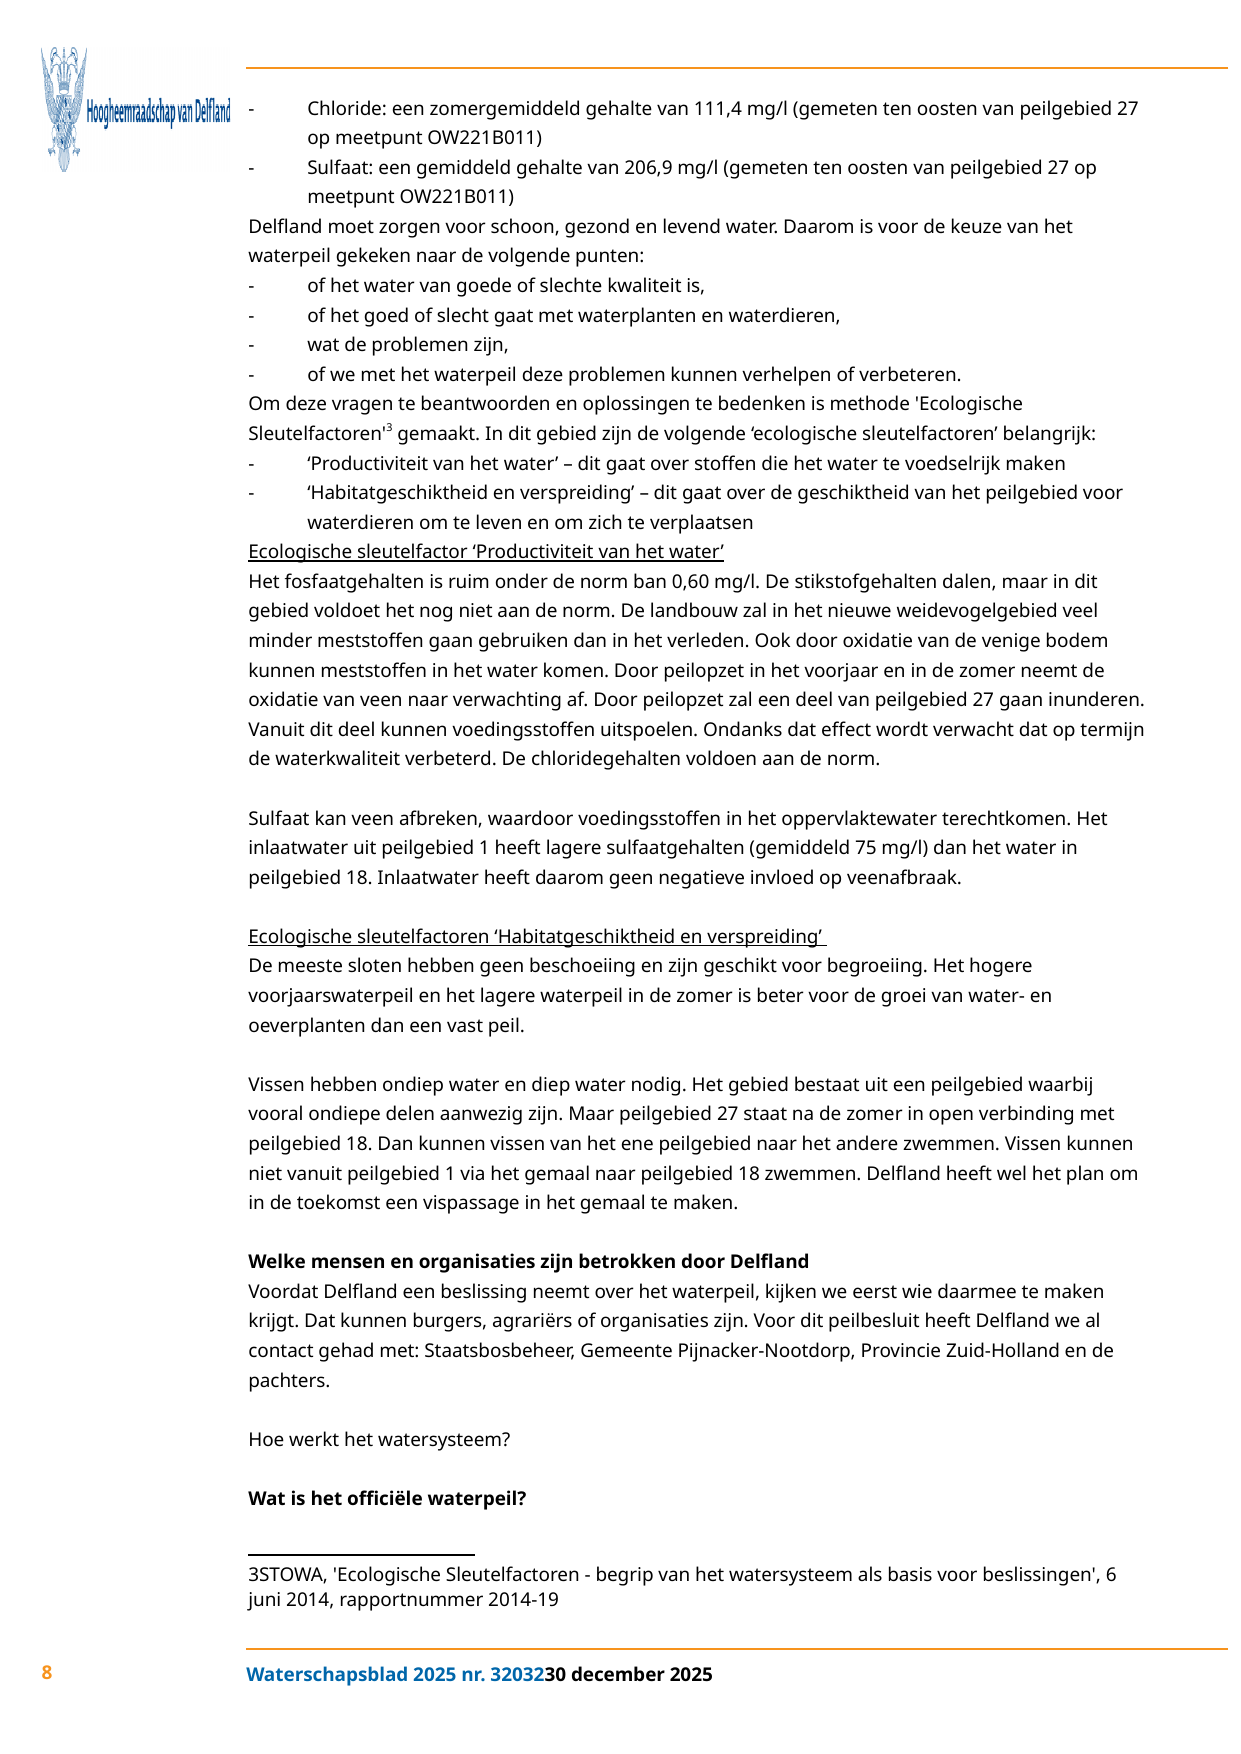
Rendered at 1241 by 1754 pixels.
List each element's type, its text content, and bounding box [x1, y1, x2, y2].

list wat de problemen zijn, [248, 331, 1152, 357]
text Delfland moet zorgen voor schoon, gezond en levend water. Daarom is voor de keuze van het waterpeil gekeken naar de volgende punten: [248, 213, 1152, 268]
list of we met het waterpeil deze problemen kunnen verhelpen of verbeteren. [248, 361, 1152, 387]
text Hoe werkt het watersysteem? [248, 1426, 1152, 1452]
picture [41, 47, 231, 172]
text Om deze vragen te beantwoorden en oplossingen te bedenken is methode 'Ecologische Sleutelfactoren' gemaakt. In dit gebied zijn de volgende ‘ecologische sleutelfactoren’ belangrijk: [248, 391, 1152, 446]
list Sulfaat: een gemiddeld gehalte van 206,9 mg/l (gemeten ten oosten van peilgebied 27 op meetpunt OW221B011) [248, 154, 1152, 209]
text Sulfaat kan veen afbreken, waardoor voedingsstoffen in het oppervlaktewater terechtkomen. Het inlaatwater uit peilgebied 1 heeft lagere sulfaatgehalten (gemiddeld 75 mg/l) dan het water in peilgebied 18. Inlaatwater heeft daarom geen negatieve invloed op veenafbraak. [248, 805, 1152, 890]
text Het fosfaatgehalten is ruim onder de norm ban 0,60 mg/l. De stikstofgehalten dalen, maar in dit gebied voldoet het nog niet aan de norm. De landbouw zal in het nieuwe weidevogelgebied veel minder meststoffen gaan gebruiken dan in het verleden. Ook door oxidatie van de venige bodem kunnen meststoffen in het water komen. Door peilopzet in het voorjaar en in de zomer neemt de oxidatie van veen naar verwachting af. Door peilopzet zal een deel van peilgebied 27 gaan inunderen. Vanuit dit deel kunnen voedingsstoffen uitspoelen. Ondanks dat effect wordt verwacht dat op termijn de waterkwaliteit verbeterd. De chloridegehalten voldoen aan de norm. [248, 568, 1152, 771]
list ‘Productiviteit van het water’ – dit gaat over stoffen die het water te voedselrijk maken [248, 450, 1152, 476]
text Ecologische sleutelfactoren ‘Habitatgeschiktheid en verspreiding’ [248, 923, 1152, 949]
list ‘Habitatgeschiktheid en verspreiding’ – dit gaat over de geschiktheid van het peilgebied voor waterdieren om te leven en om zich te verplaatsen [248, 479, 1152, 535]
text Wat is het officiële waterpeil? [248, 1485, 1152, 1511]
text Vissen hebben ondiep water en diep water nodig. Het gebied bestaat uit een peilgebied waarbij vooral ondiepe delen aanwezig zijn. Maar peilgebied 27 staat na de zomer in open verbinding met peilgebied 18. Dan kunnen vissen van het ene peilgebied naar het andere zwemmen. Vissen kunnen niet vanuit peilgebied 1 via het gemaal naar peilgebied 18 zwemmen. Delfland heeft wel het plan om in de toekomst een vispassage in het gemaal te maken. [248, 1071, 1152, 1215]
text Voordat Delfland een beslissing neemt over het waterpeil, kijken we eerst wie daarmee te maken krijgt. Dat kunnen burgers, agrariërs of organisaties zijn. Voor dit peilbesluit heeft Delfland we al contact gehad met: Staatsbosbeheer, Gemeente Pijnacker-Nootdorp, Provincie Zuid-Holland en de pachters. [248, 1278, 1152, 1393]
text STOWA, 'Ecologische Sleutelfactoren - begrip van het watersysteem als basis voor beslissingen', 6 juni 2014, rapportnummer 2014-19 [248, 1561, 1152, 1612]
list Chloride: een zomergemiddeld gehalte van 111,4 mg/l (gemeten ten oosten van peilgebied 27 op meetpunt OW221B011) [248, 95, 1152, 150]
text Ecologische sleutelfactor ‘Productiviteit van het water’ [248, 538, 1152, 564]
text Welke mensen en organisaties zijn betrokken door Delfland [248, 1248, 1152, 1274]
text De meeste sloten hebben geen beschoeiing en zijn geschikt voor begroeiing. Het hogere voorjaarswaterpeil en het lagere waterpeil in de zomer is beter voor de groei van water- en oeverplanten dan een vast peil. [248, 953, 1152, 1038]
list of het goed of slecht gaat met waterplanten en waterdieren, [248, 302, 1152, 328]
list of het water van goede of slechte kwaliteit is, [248, 272, 1152, 298]
